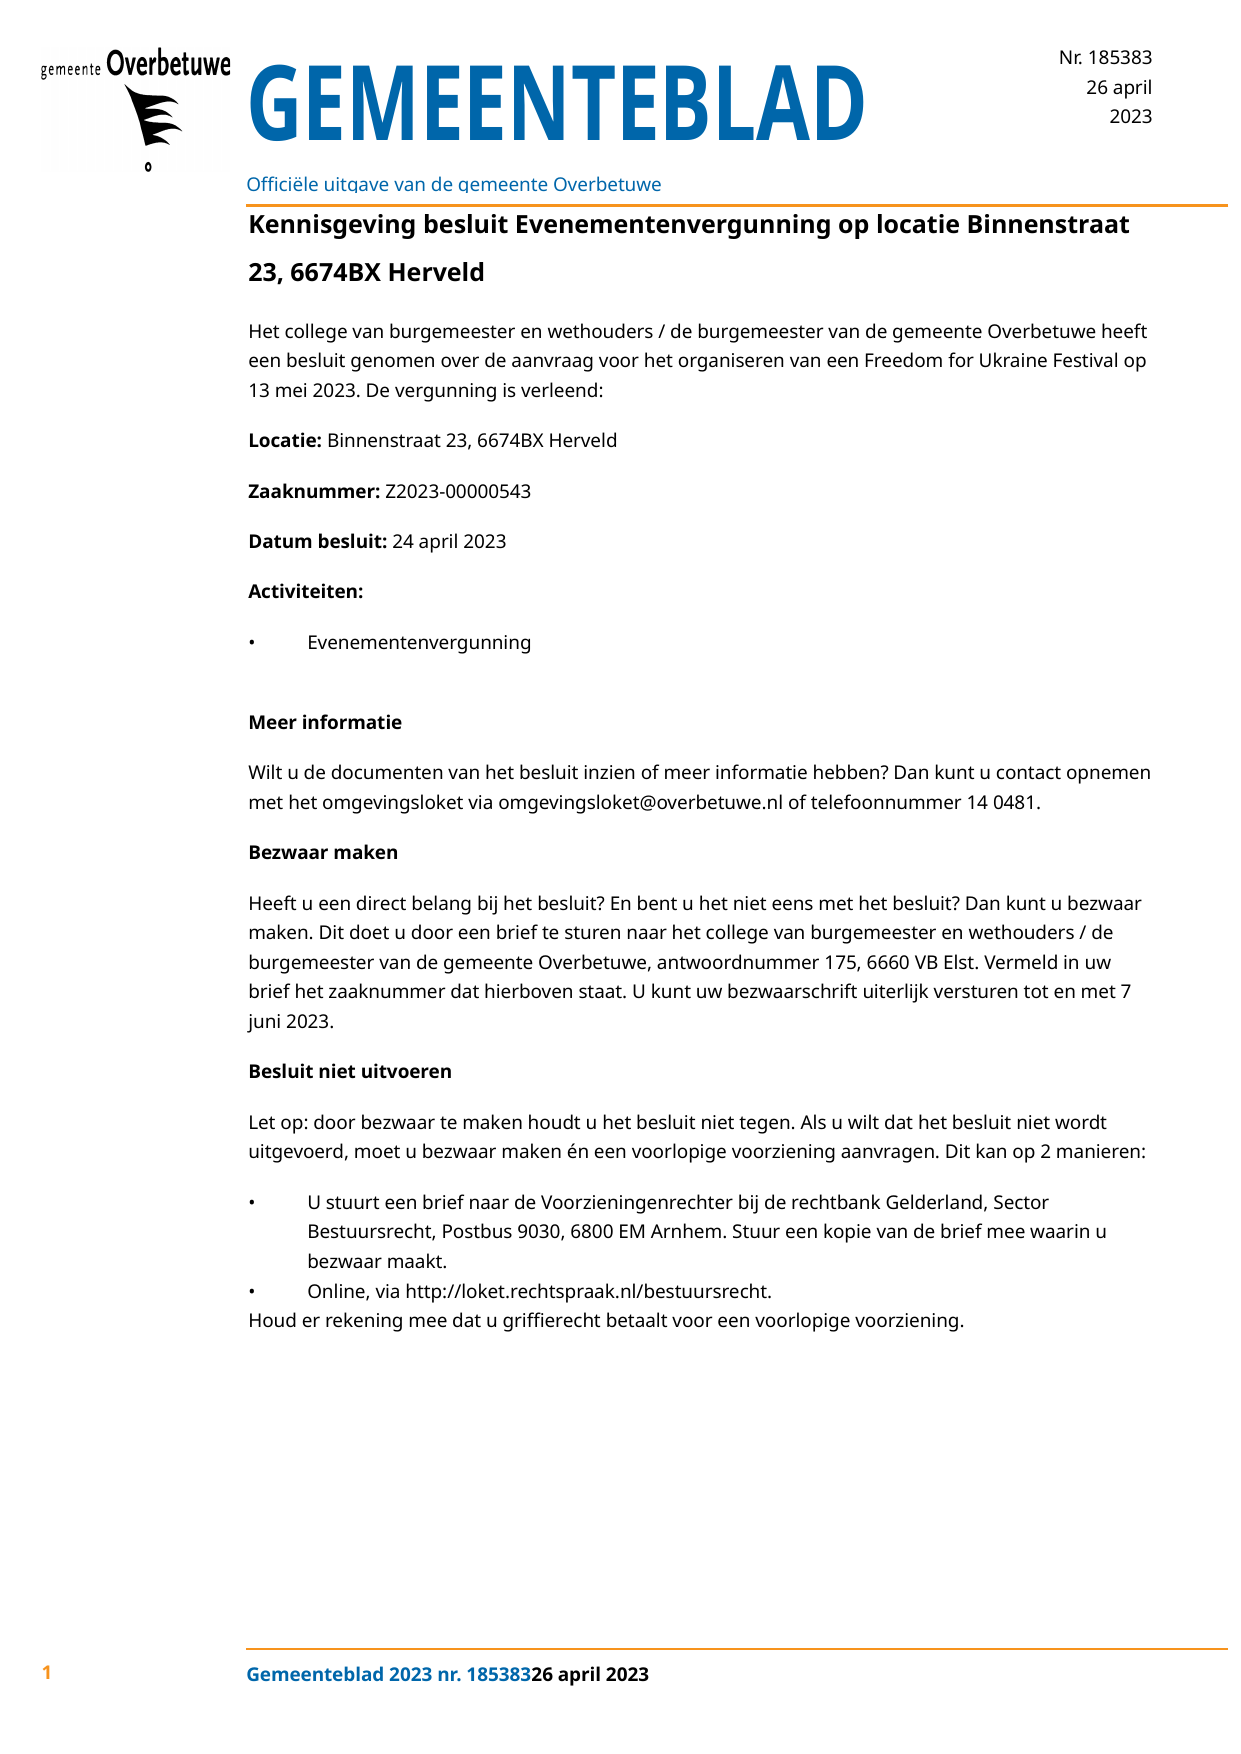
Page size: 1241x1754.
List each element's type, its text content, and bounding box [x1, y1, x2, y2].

list Evenementenvergunning [248, 629, 1152, 655]
text Let op: door bezwaar te maken houdt u het besluit niet tegen. Als u wilt dat het besluit niet wordt uitgevoerd, moet u bezwaar maken én een voorlopige voorziening aanvragen. Dit kan op 2 manieren: [248, 1109, 1152, 1164]
text Heeft u een direct belang bij het besluit? En bent u het niet eens met het besluit? Dan kunt u bezwaar maken. Dit doet u door een brief te sturen naar het college van burgemeester en wethouders / de burgemeester van de gemeente Overbetuwe, antwoordnummer 175, 6660 VB Elst. Vermeld in uw brief het zaaknummer dat hierboven staat. U kunt uw bezwaarschrift uiterlijk versturen tot en met 7 juni 2023. [248, 890, 1152, 1034]
text Zaaknummer: Z2023-00000543 [248, 478, 1152, 504]
text Kennisgeving besluit Evenementenvergunning op locatie Binnenstraat 23, 6674BX Herveld [248, 207, 1152, 288]
text Datum besluit: 24 april 2023 [248, 528, 1152, 554]
text Het college van burgemeester en wethouders / de burgemeester van de gemeente Overbetuwe heeft een besluit genomen over de aanvraag voor het organiseren van een Freedom for Ukraine Festival op 13 mei 2023. De vergunning is verleend: [248, 318, 1152, 403]
text Houd er rekening mee dat u griffierecht betaalt voor een voorlopige voorziening. [248, 1307, 1152, 1333]
text Bezwaar maken [248, 839, 1152, 865]
text Meer informatie [248, 709, 1152, 735]
list Online, via http://loket.rechtspraak.nl/bestuursrecht. [248, 1278, 1152, 1304]
text Activiteiten: [248, 579, 1152, 604]
text Wilt u de documenten van het besluit inzien of meer informatie hebben? Dan kunt u contact opnemen met het omgevingsloket via omgevingsloket@overbetuwe.nl of telefoonnummer 14 0481. [248, 759, 1152, 815]
list U stuurt een brief naar de Voorzieningenrechter bij de rechtbank Gelderland, Sector Bestuursrecht, Postbus 9030, 6800 EM Arnhem. Stuur een kopie van de brief mee waarin u bezwaar maakt. [248, 1189, 1152, 1274]
text Besluit niet uitvoeren [248, 1059, 1152, 1084]
picture [41, 47, 231, 172]
text Locatie: Binnenstraat 23, 6674BX Herveld [248, 427, 1152, 453]
